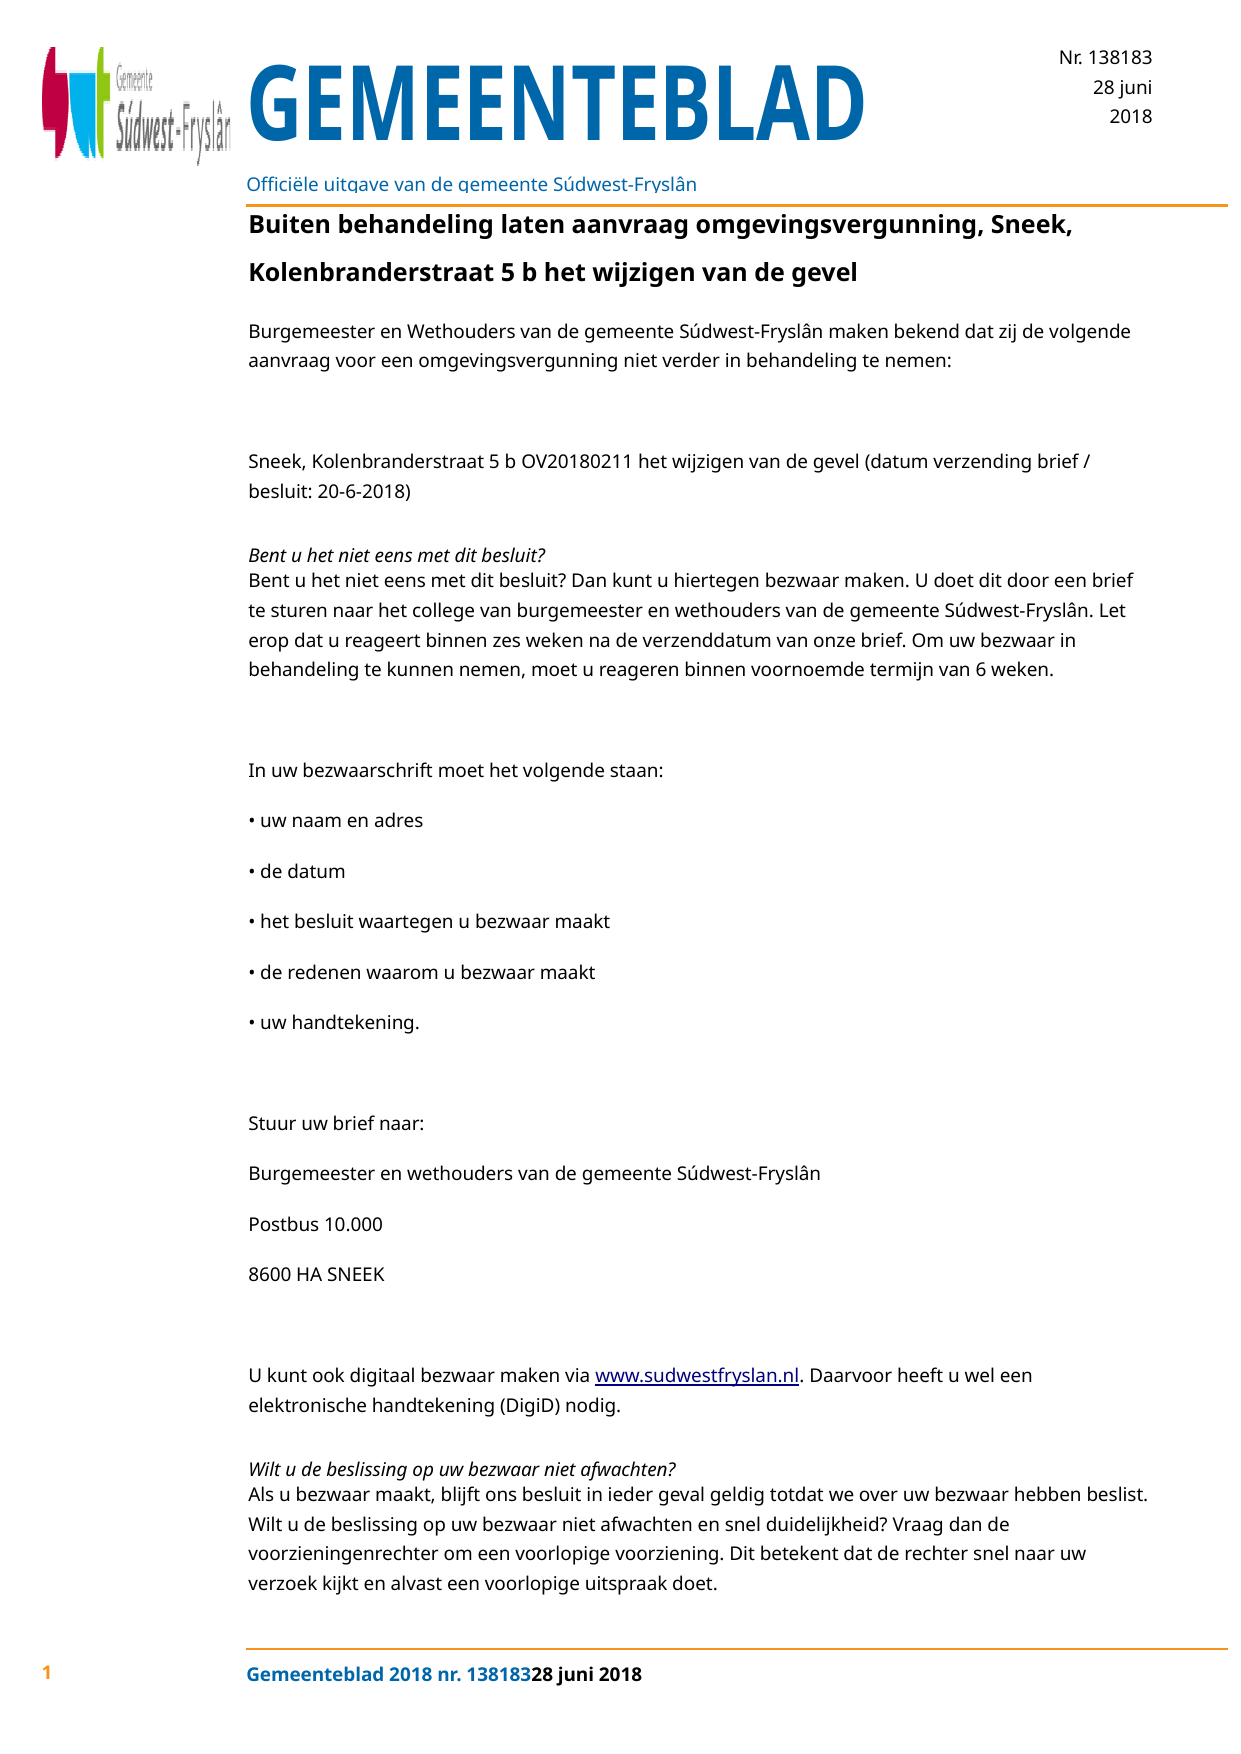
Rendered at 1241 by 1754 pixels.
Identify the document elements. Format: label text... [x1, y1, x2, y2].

text • uw handtekening. [248, 1009, 1152, 1035]
text Bent u het niet eens met dit besluit? Dan kunt u hiertegen bezwaar maken. U doet dit door een brief te sturen naar het college van burgemeester en wethouders van de gemeente Súdwest-Fryslân. Let erop dat u reageert binnen zes weken na de verzenddatum van onze brief. Om uw bezwaar in behandeling te kunnen nemen, moet u reageren binnen voornoemde termijn van 6 weken. [248, 568, 1152, 682]
picture [41, 47, 231, 172]
text Postbus 10.000 [248, 1211, 1152, 1237]
text In uw bezwaarschrift moet het volgende staan: [248, 757, 1152, 783]
text • de redenen waarom u bezwaar maakt [248, 959, 1152, 984]
text Buiten behandeling laten aanvraag omgevingsvergunning, Sneek, Kolenbranderstraat 5 b het wijzigen van de gevel [248, 207, 1152, 288]
text • uw naam en adres [248, 808, 1152, 833]
text • het besluit waartegen u bezwaar maakt [248, 908, 1152, 934]
text Burgemeester en wethouders van de gemeente Súdwest-Fryslân [248, 1161, 1152, 1186]
text Burgemeester en Wethouders van de gemeente Súdwest-Fryslân maken bekend dat zij de volgende aanvraag voor een omgevingsvergunning niet verder in behandeling te nemen: [248, 318, 1152, 373]
text • de datum [248, 858, 1152, 884]
text Bent u het niet eens met dit besluit? [248, 542, 1152, 568]
text Sneek, Kolenbranderstraat 5 b OV20180211 het wijzigen van de gevel (datum verzending brief / besluit: 20-6-2018) [248, 448, 1152, 504]
text Wilt u de beslissing op uw bezwaar niet afwachten? [248, 1456, 1152, 1481]
text Als u bezwaar maakt, blijft ons besluit in ieder geval geldig totdat we over uw bezwaar hebben beslist. Wilt u de beslissing op uw bezwaar niet afwachten en snel duidelijkheid? Vraag dan de voorzieningenrechter om een voorlopige voorziening. Dit betekent dat de rechter snel naar uw verzoek kijkt en alvast een voorlopige uitspraak doet. [248, 1481, 1152, 1596]
text Stuur uw brief naar: [248, 1110, 1152, 1136]
text 8600 HA SNEEK [248, 1261, 1152, 1287]
text U kunt ook digitaal bezwaar maken via www.sudwestfryslan.nl. Daarvoor heeft u wel een elektronische handtekening (DigiD) nodig. [248, 1362, 1152, 1417]
